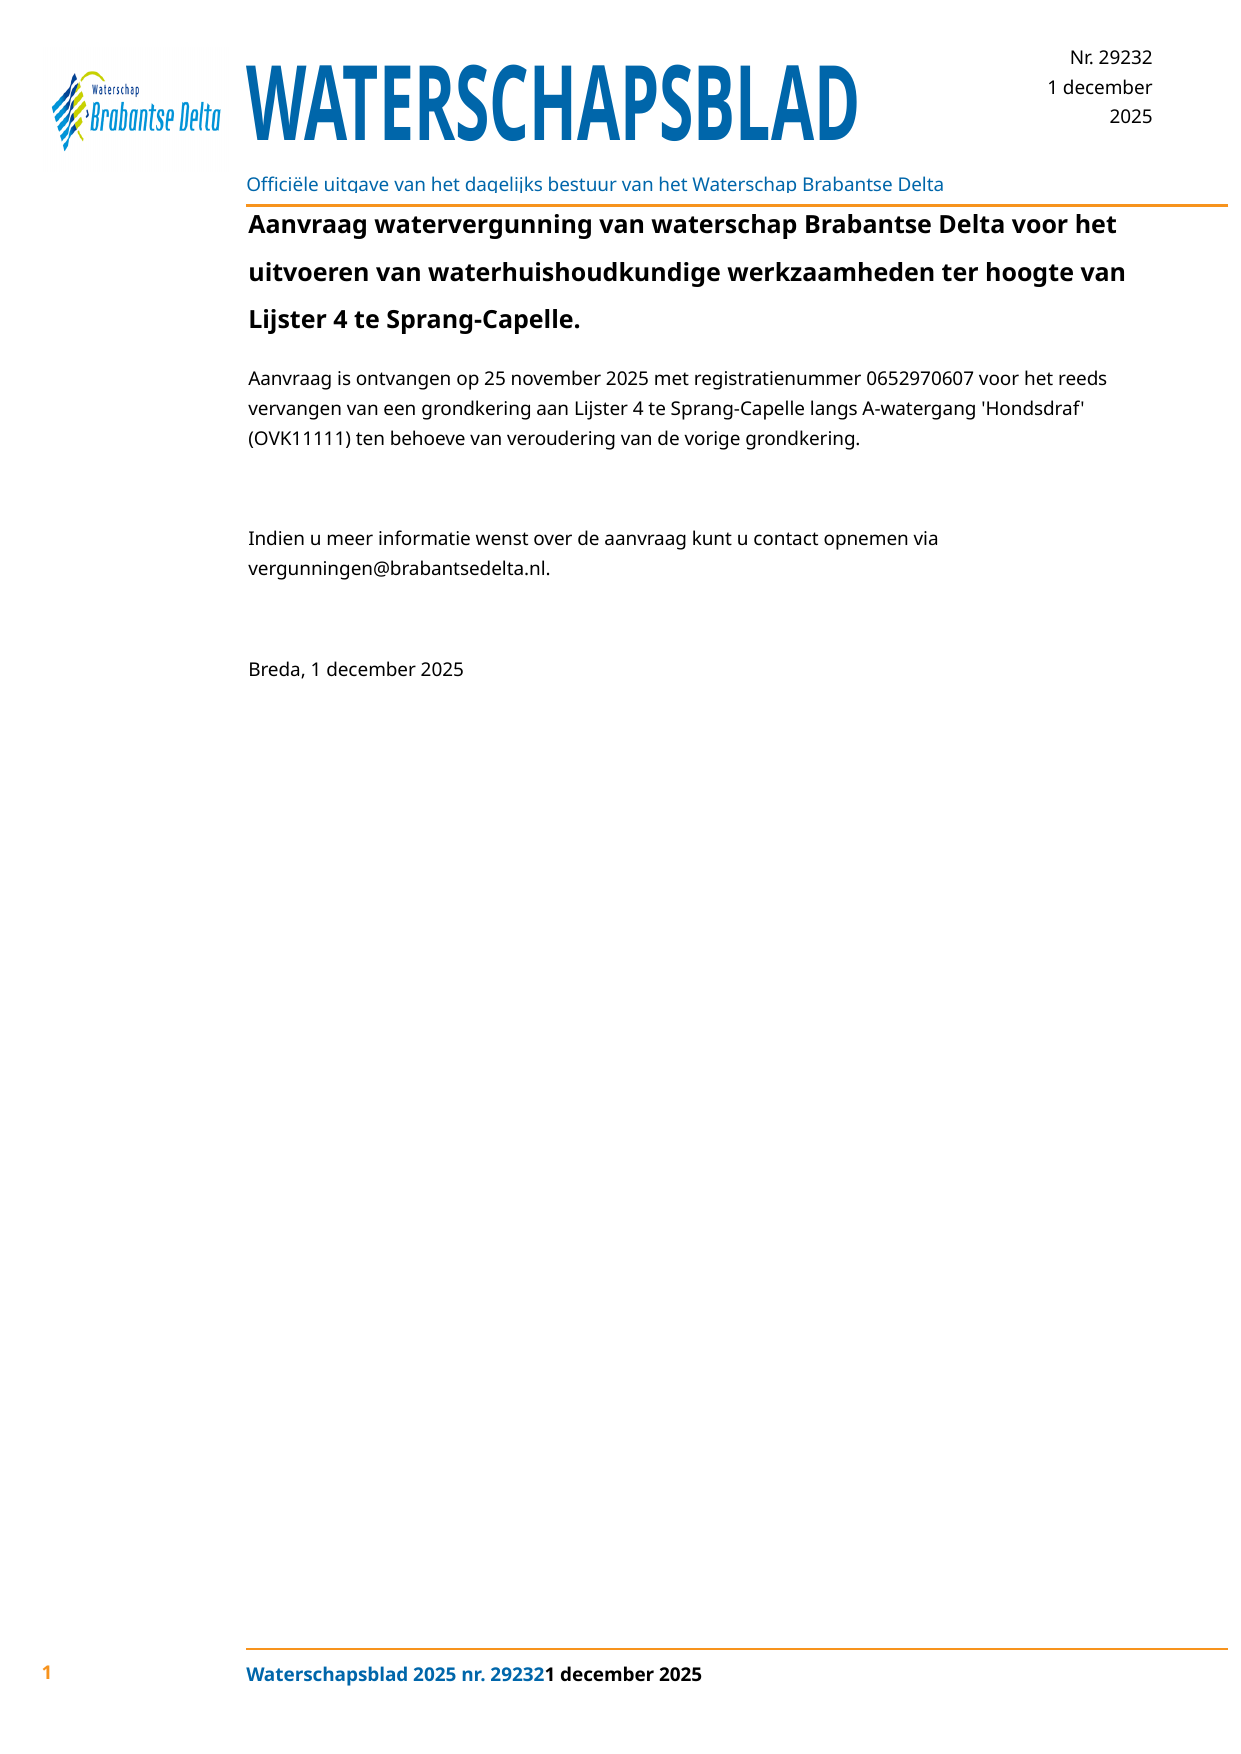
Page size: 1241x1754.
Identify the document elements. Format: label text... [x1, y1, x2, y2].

text Aanvraag is ontvangen op 25 november 2025 met registratienummer 0652970607 voor het reeds vervangen van een grondkering aan Lijster 4 te Sprang-Capelle langs A-watergang 'Hondsdraf' (OVK11111) ten behoeve van veroudering van de vorige grondkering. [248, 366, 1152, 450]
picture [41, 47, 231, 172]
text Indien u meer informatie wenst over de aanvraag kunt u contact opnemen via vergunningen@brabantsedelta.nl. [248, 526, 1152, 581]
text Breda, 1 december 2025 [248, 656, 1152, 682]
text Aanvraag watervergunning van waterschap Brabantse Delta voor het uitvoeren van waterhuishoudkundige werkzaamheden ter hoogte van Lijster 4 te Sprang-Capelle. [248, 207, 1152, 336]
